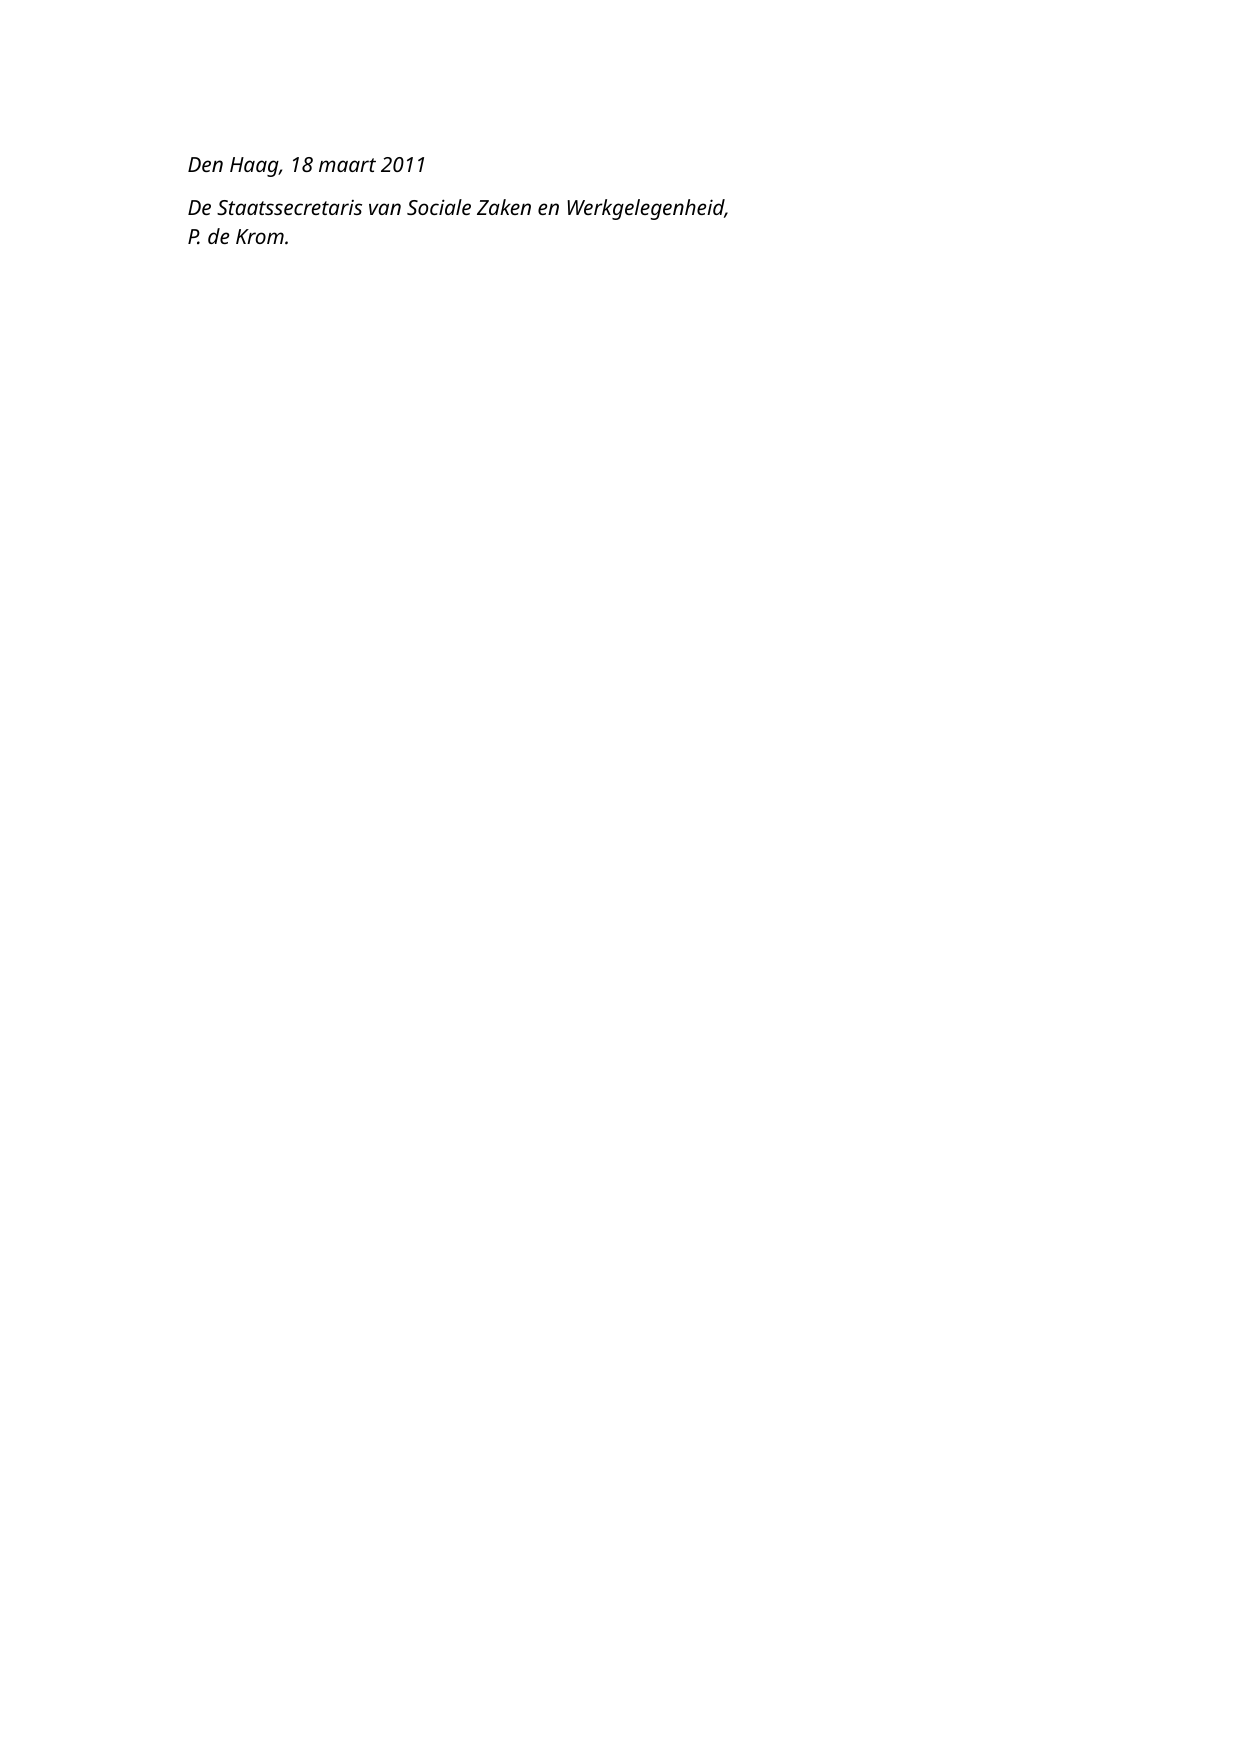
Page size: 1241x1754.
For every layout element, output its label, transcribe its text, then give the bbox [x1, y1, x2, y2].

text De Staatssecretaris van Sociale Zaken en Werkgelegenheid, [187, 193, 1053, 222]
text Den Haag, 18 maart 2011 [187, 150, 1053, 178]
text P. de Krom. [187, 222, 1053, 250]
